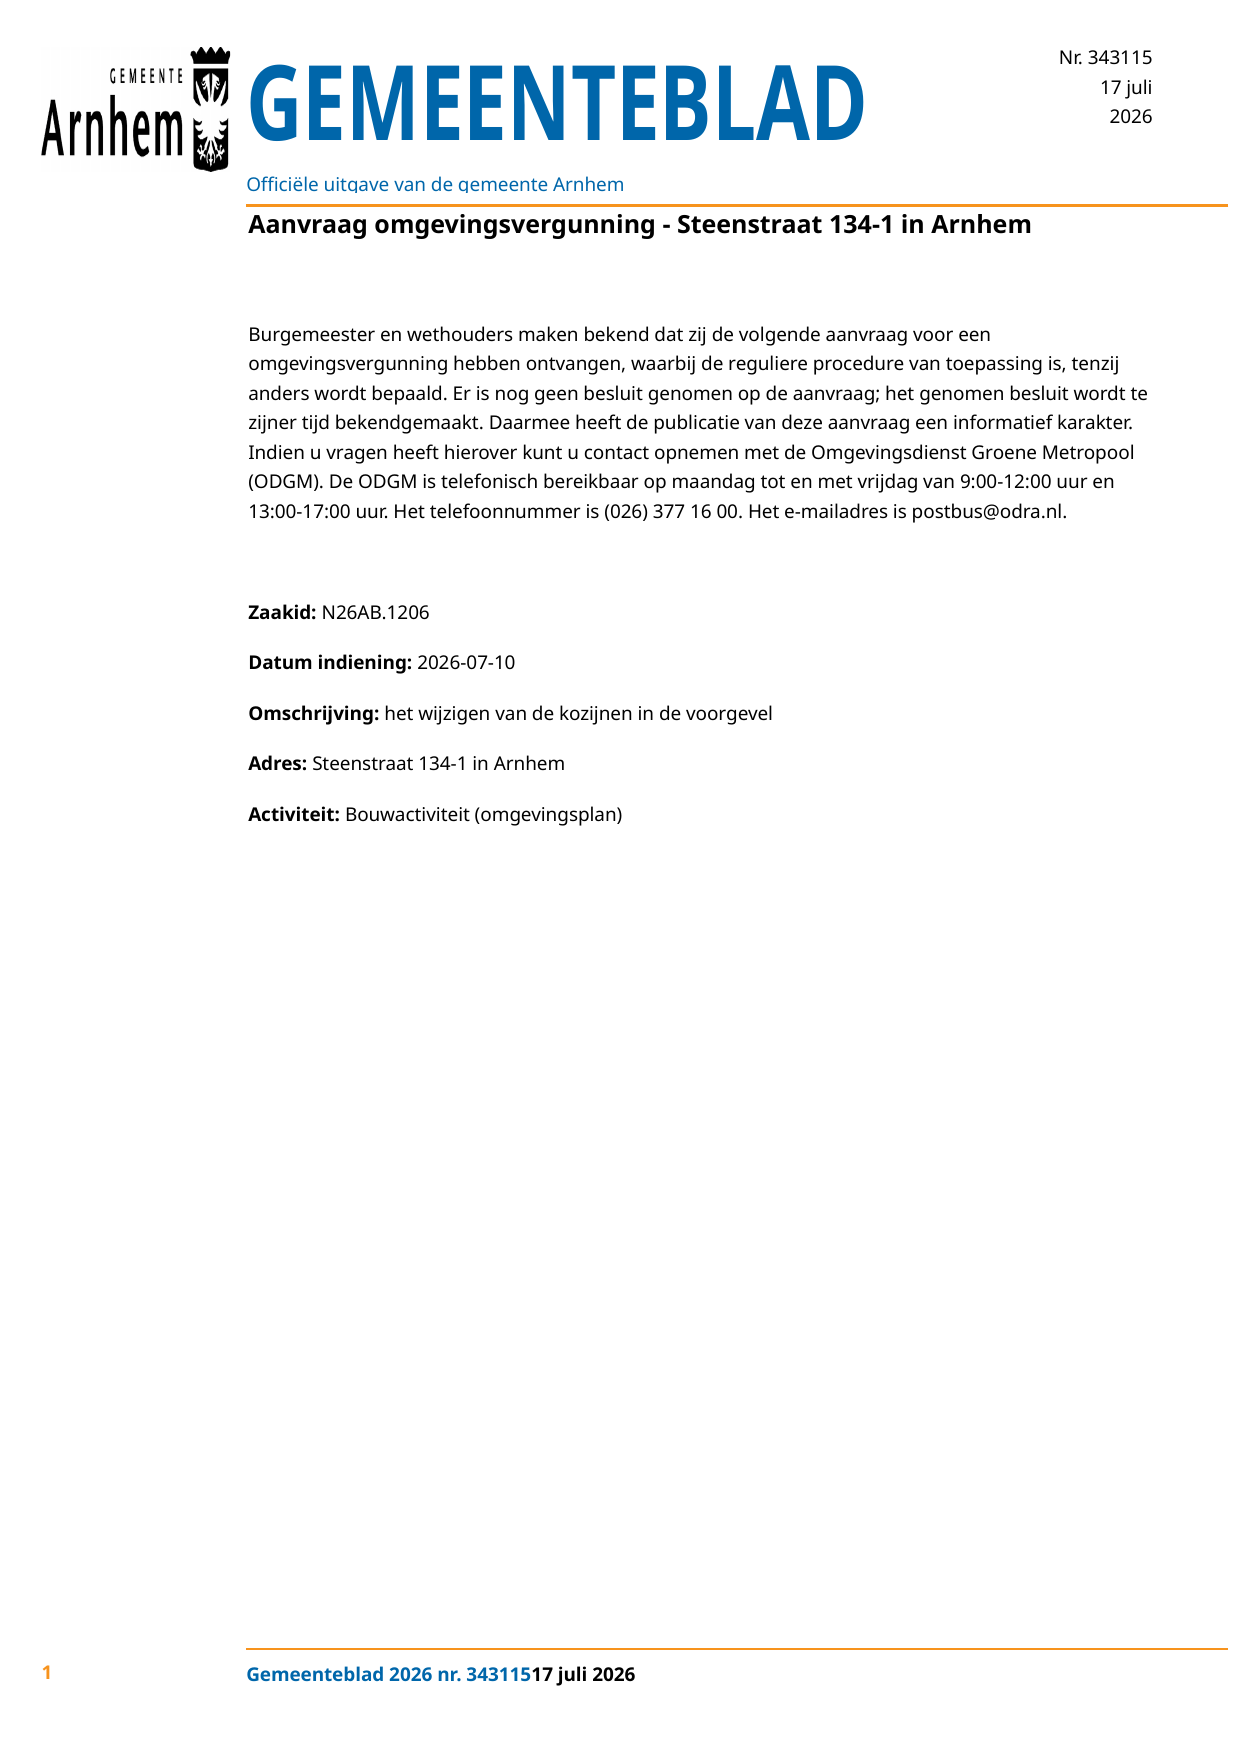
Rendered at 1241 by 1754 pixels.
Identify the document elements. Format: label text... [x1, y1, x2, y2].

text Omschrijving: het wijzigen van de kozijnen in de voorgevel [248, 700, 1152, 726]
text Adres: Steenstraat 134-1 in Arnhem [248, 750, 1152, 776]
text Datum indiening: 2026-07-10 [248, 649, 1152, 675]
text Burgemeester en wethouders maken bekend dat zij de volgende aanvraag voor een omgevingsvergunning hebben ontvangen, waarbij de reguliere procedure van toepassing is, tenzij anders wordt bepaald. Er is nog geen besluit genomen op de aanvraag; het genomen besluit wordt te zijner tijd bekendgemaakt. Daarmee heeft de publicatie van deze aanvraag een informatief karakter. Indien u vragen heeft hierover kunt u contact opnemen met de Omgevingsdienst Groene Metropool (ODGM). De ODGM is telefonisch bereikbaar op maandag tot en met vrijdag van 9:00-12:00 uur en 13:00-17:00 uur. Het telefoonnummer is (026) 377 16 00. Het e-mailadres is postbus@odra.nl. [248, 321, 1152, 524]
text Aanvraag omgevingsvergunning - Steenstraat 134-1 in Arnhem [248, 207, 1152, 241]
text Zaakid: N26AB.1206 [248, 599, 1152, 625]
text Activiteit: Bouwactiviteit (omgevingsplan) [248, 801, 1152, 826]
picture [41, 47, 231, 172]
